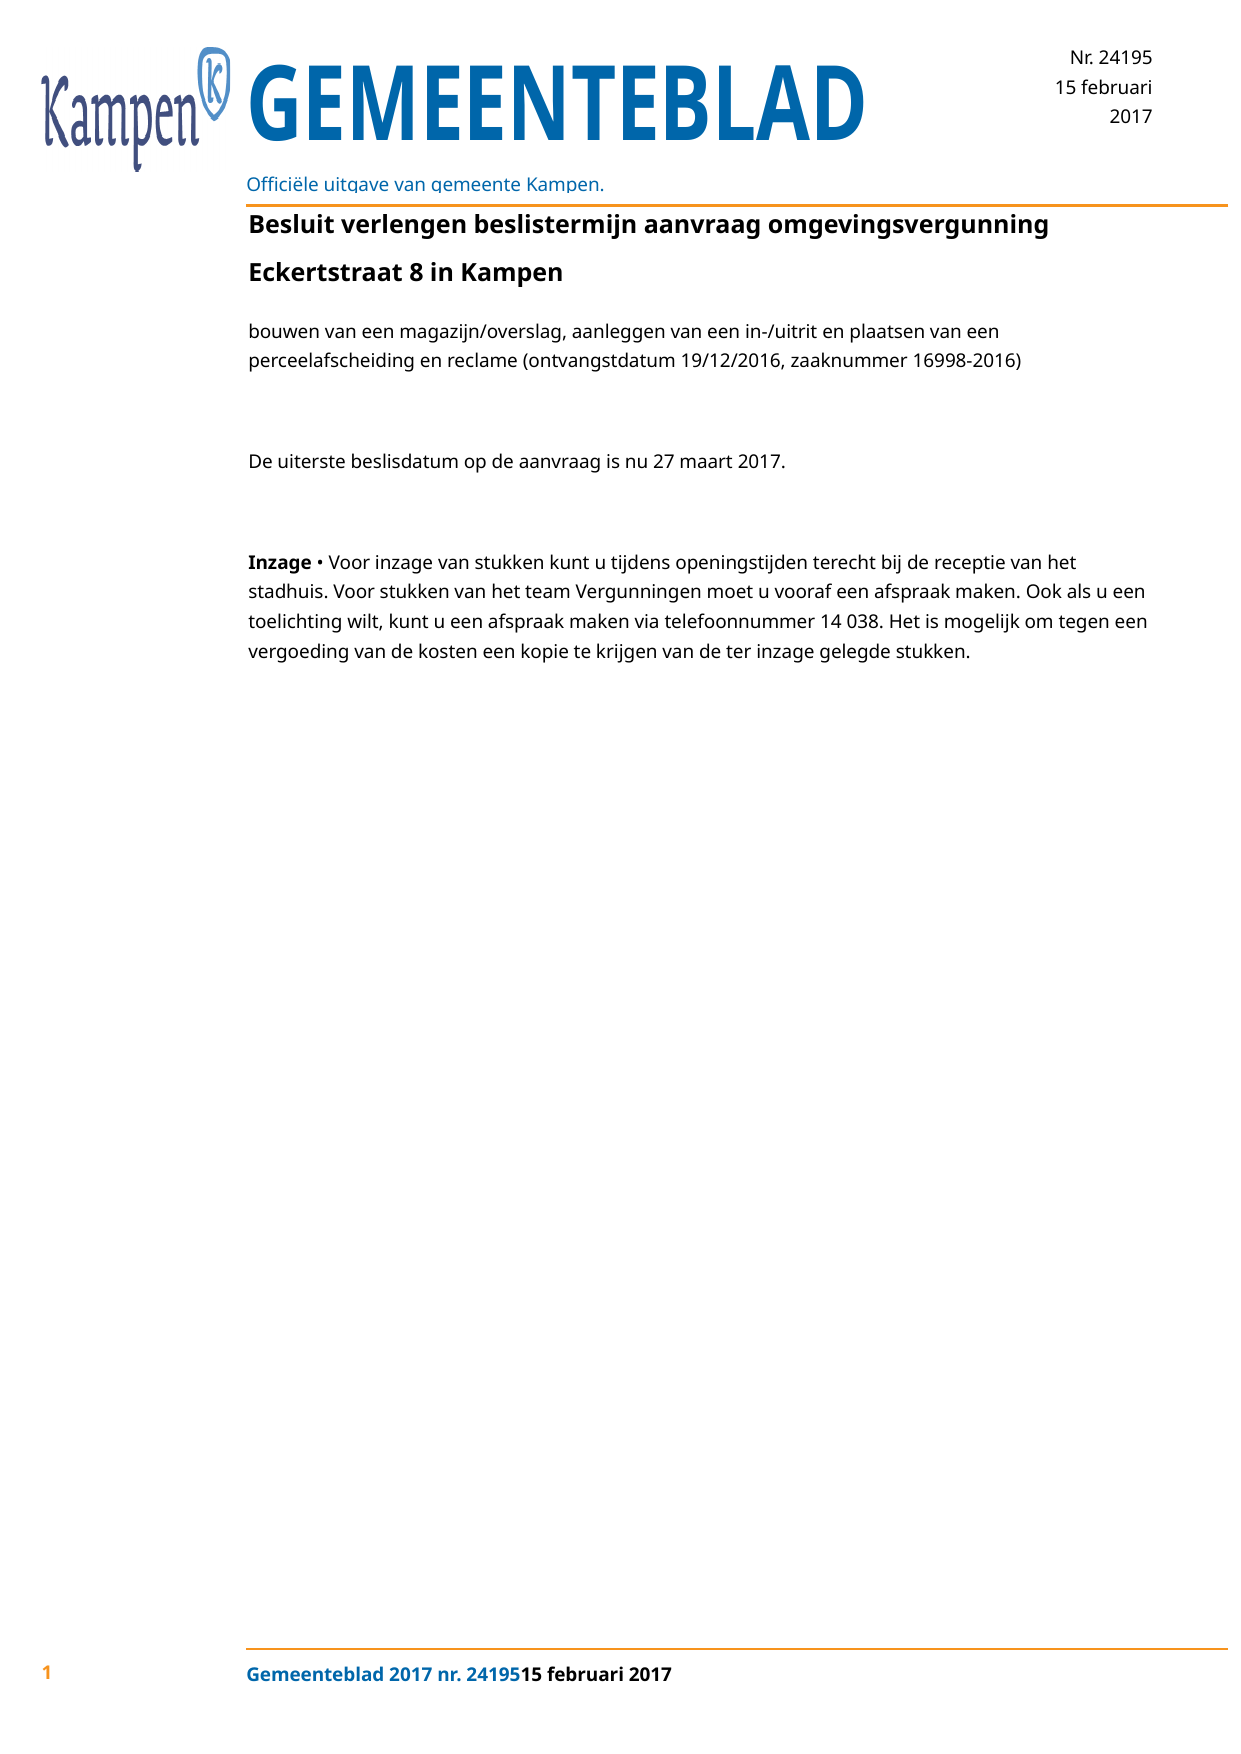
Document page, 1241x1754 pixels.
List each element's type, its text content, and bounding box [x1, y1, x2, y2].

text Besluit verlengen beslistermijn aanvraag omgevingsvergunning Eckertstraat 8 in Kampen [248, 207, 1152, 288]
picture [41, 47, 231, 172]
text Inzage • Voor inzage van stukken kunt u tijdens openingstijden terecht bij de receptie van het stadhuis. Voor stukken van het team Vergunningen moet u vooraf een afspraak maken. Ook als u een toelichting wilt, kunt u een afspraak maken via telefoonnummer 14 038. Het is mogelijk om tegen een vergoeding van de kosten een kopie te krijgen van de ter inzage gelegde stukken. [248, 549, 1152, 664]
text bouwen van een magazijn/overslag, aanleggen van een in-/uitrit en plaatsen van een perceelafscheiding en reclame (ontvangstdatum 19/12/2016, zaaknummer 16998-2016) [248, 318, 1152, 373]
text De uiterste beslisdatum op de aanvraag is nu 27 maart 2017. [248, 448, 1152, 474]
